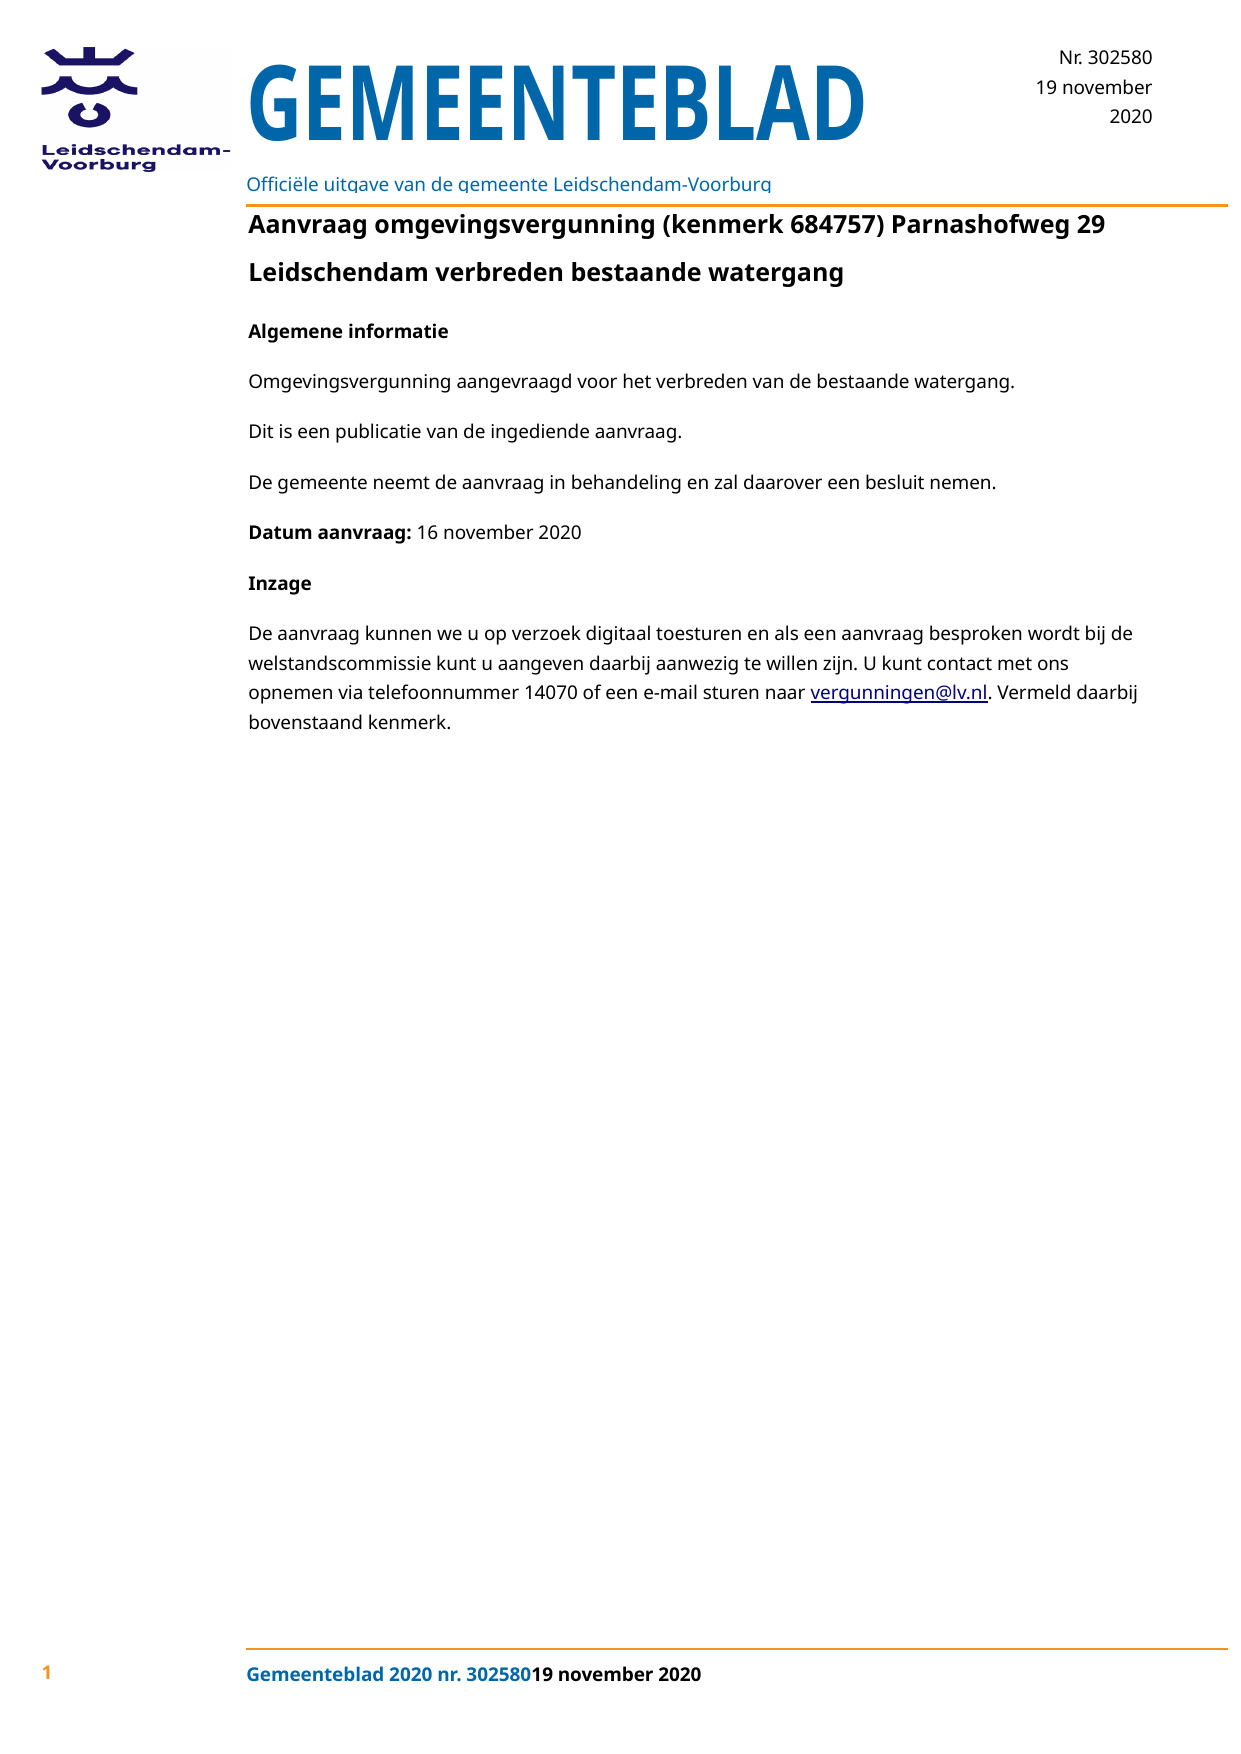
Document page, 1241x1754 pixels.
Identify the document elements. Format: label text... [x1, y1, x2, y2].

text De aanvraag kunnen we u op verzoek digitaal toesturen en als een aanvraag besproken wordt bij de welstandscommissie kunt u aangeven daarbij aanwezig te willen zijn. U kunt contact met ons opnemen via telefoonnummer 14070 of een e-mail sturen naar vergunningen@lv.nl. Vermeld daarbij bovenstaand kenmerk. [248, 620, 1152, 735]
picture [41, 47, 231, 172]
text Omgevingsvergunning aangevraagd voor het verbreden van de bestaande watergang. [248, 368, 1152, 394]
text De gemeente neemt de aanvraag in behandeling en zal daarover een besluit nemen. [248, 469, 1152, 495]
text Inzage [248, 570, 1152, 596]
text Algemene informatie [248, 318, 1152, 344]
text Datum aanvraag: 16 november 2020 [248, 519, 1152, 545]
text Dit is een publicatie van de ingediende aanvraag. [248, 419, 1152, 444]
text Aanvraag omgevingsvergunning (kenmerk 684757) Parnashofweg 29 Leidschendam verbreden bestaande watergang [248, 207, 1152, 288]
